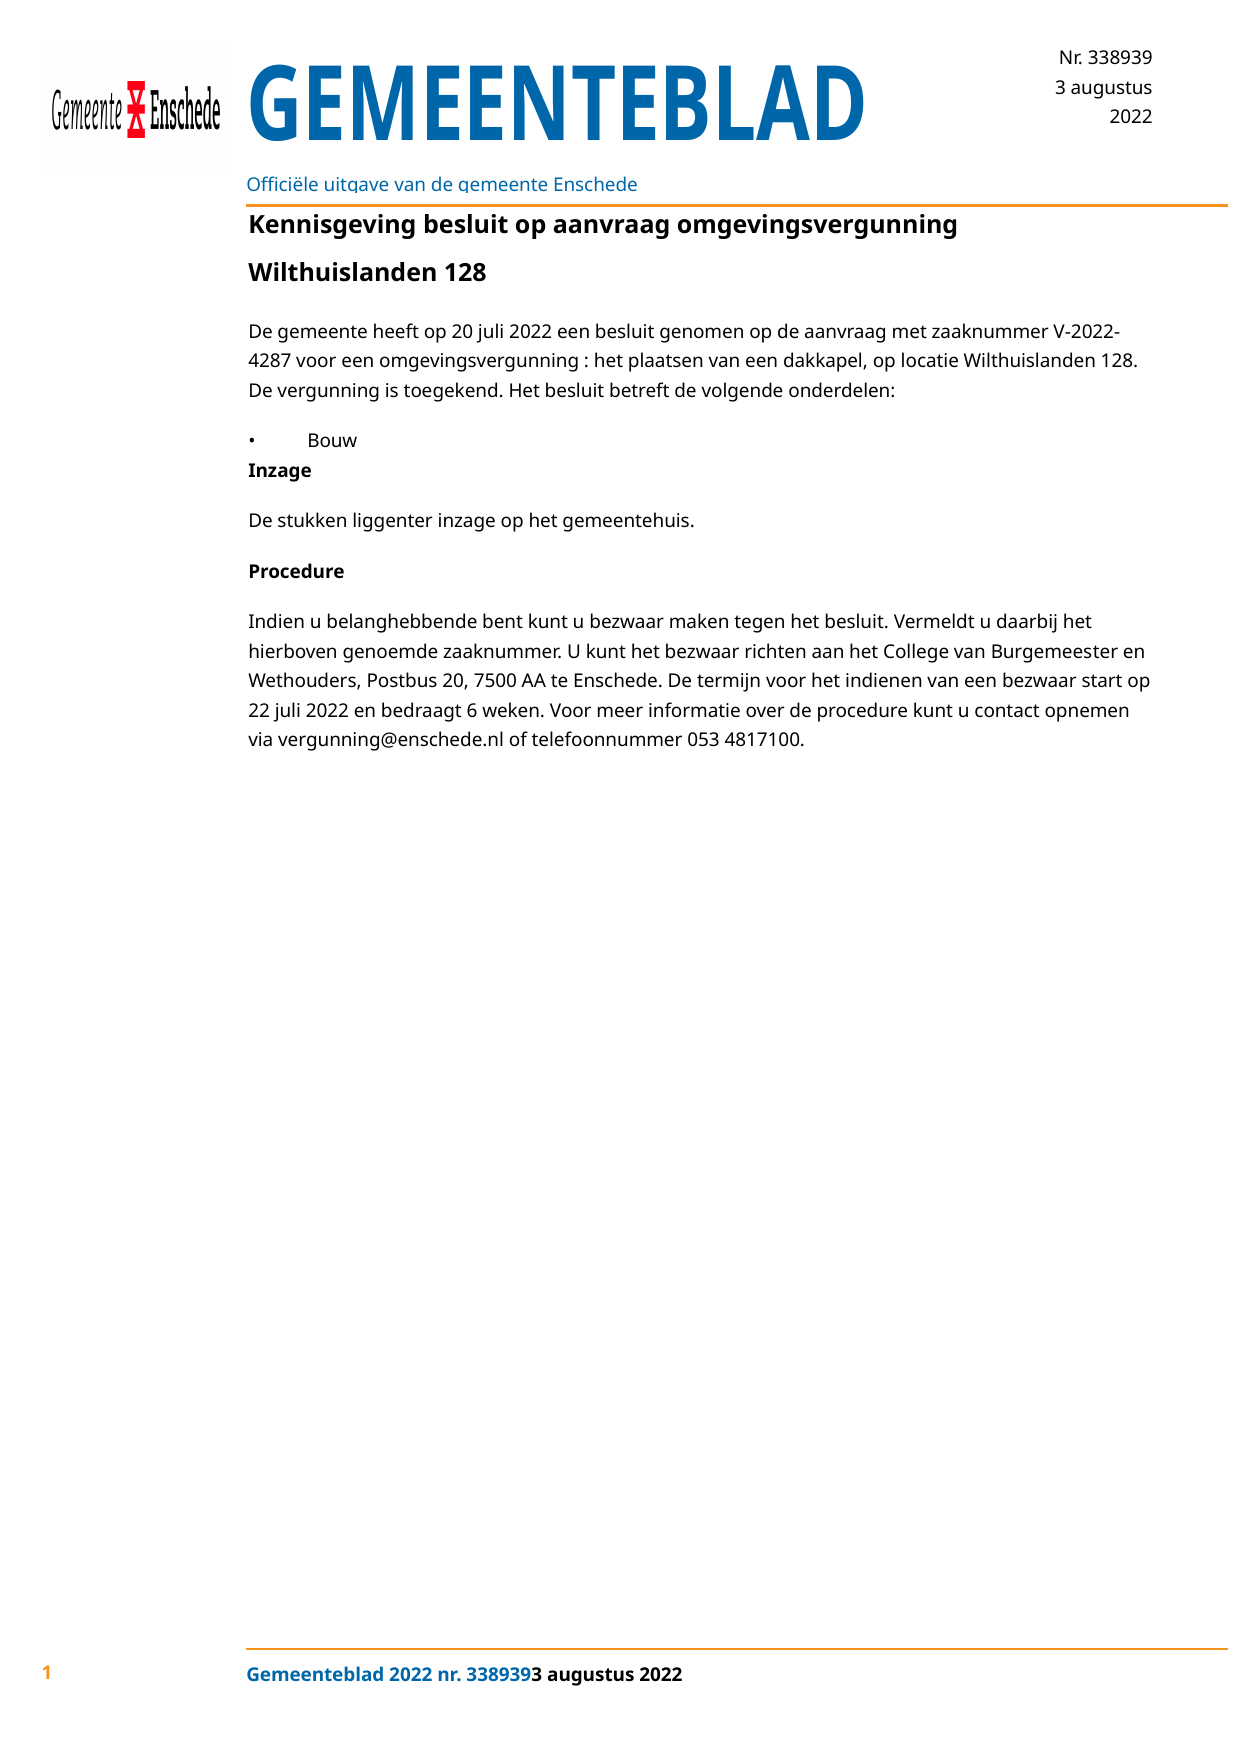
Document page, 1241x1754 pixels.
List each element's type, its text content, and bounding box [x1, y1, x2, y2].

text De stukken liggenter inzage op het gemeentehuis. [248, 507, 1152, 533]
text Indien u belanghebbende bent kunt u bezwaar maken tegen het besluit. Vermeldt u daarbij het hierboven genoemde zaaknummer. U kunt het bezwaar richten aan het College van Burgemees­ter en Wethouders, Postbus 20, 7500 AA te Enschede. De termijn voor het indienen van een bezwaar start op 22 juli 2022 en bedraagt 6 weken. Voor meer informatie over de procedure kunt u contact opnemen via vergunning@enschede.nl of telefoonnummer 053 4817100. [248, 608, 1152, 752]
text Procedure [248, 558, 1152, 584]
text De gemeente heeft op 20 juli 2022 een besluit genomen op de aanvraag met zaaknummer V-2022-4287 voor een omgevingsvergunning : het plaatsen van een dakkapel, op locatie Wilthuislanden 128. De vergunning is toegekend. Het besluit betreft de volgende onderdelen: [248, 318, 1152, 403]
text Kennisgeving besluit op aanvraag omgevingsvergunning Wilthuislanden 128 [248, 207, 1152, 288]
text Inzage [248, 457, 1152, 483]
list Bouw [248, 427, 1152, 453]
picture [41, 47, 231, 172]
